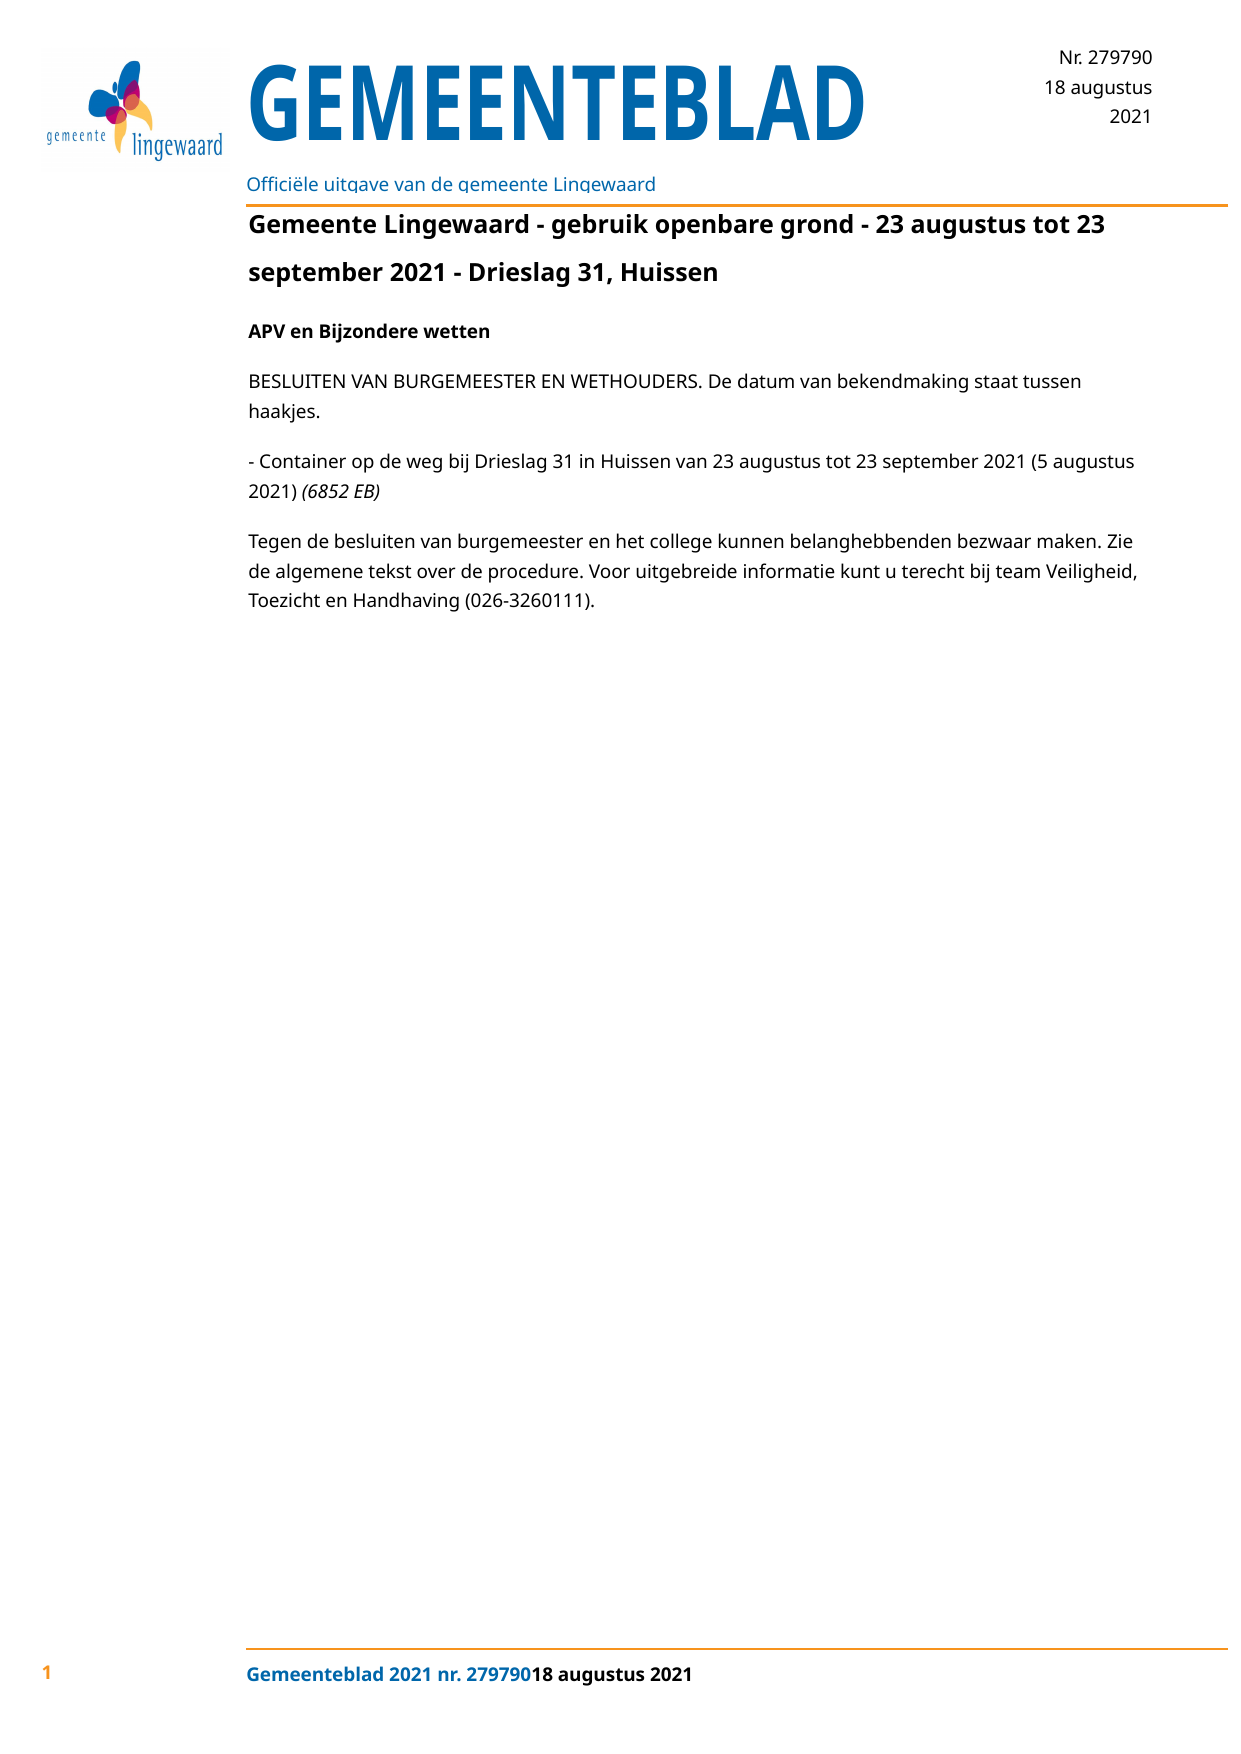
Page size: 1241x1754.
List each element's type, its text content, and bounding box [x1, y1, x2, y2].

text Tegen de besluiten van burgemeester en het college kunnen belanghebbenden bezwaar maken. Zie de algemene tekst over de procedure. Voor uitgebreide informatie kunt u terecht bij team Veiligheid, Toezicht en Handhaving (026-3260111). [248, 528, 1152, 613]
text - Container op de weg bij Drieslag 31 in Huissen van 23 augustus tot 23 september 2021 (5 augustus 2021) (6852 EB) [248, 448, 1152, 504]
text BESLUITEN VAN BURGEMEESTER EN WETHOUDERS. De datum van bekendmaking staat tussen haakjes. [248, 368, 1152, 424]
picture [41, 47, 231, 172]
text Gemeente Lingewaard - gebruik openbare grond - 23 augustus tot 23 september 2021 - Drieslag 31, Huissen [248, 207, 1152, 288]
text APV en Bijzondere wetten [248, 318, 1152, 344]
